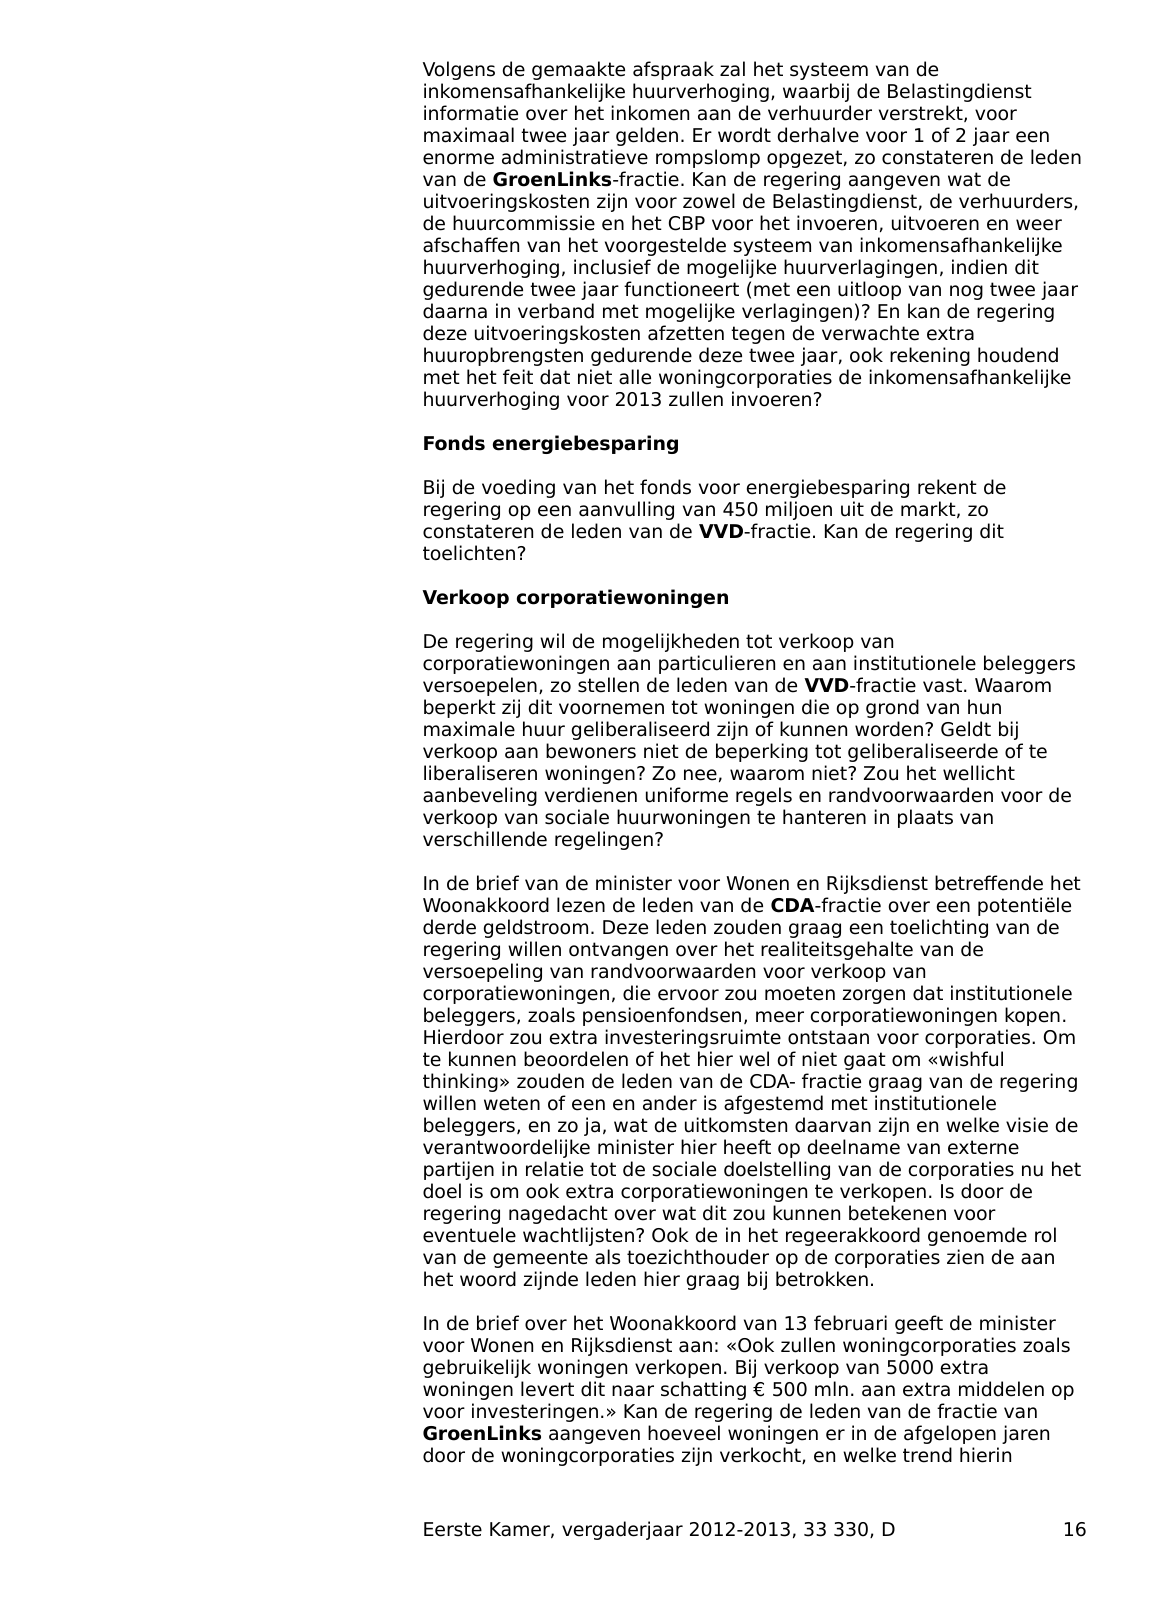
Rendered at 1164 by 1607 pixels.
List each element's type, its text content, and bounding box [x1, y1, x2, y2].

subtitle Verkoop corporatiewoningen [422, 587, 1087, 609]
text De regering wil de mogelijkheden tot verkoop van corporatiewoningen aan particulieren en aan institutionele beleggers versoepelen, zo stellen de leden van de VVD-fractie vast. Waarom beperkt zij dit voornemen tot woningen die op grond van hun maximale huur geliberaliseerd zijn of kunnen worden? Geldt bij verkoop aan bewoners niet de beperking tot geliberaliseerde of te liberaliseren woningen? Zo nee, waarom niet? Zou het wellicht aanbeveling verdienen uniforme regels en randvoorwaarden voor de verkoop van sociale huurwoningen te hanteren in plaats van verschillende regelingen? [422, 631, 1087, 851]
text In de brief van de minister voor Wonen en Rijksdienst betreffende het Woonakkoord lezen de leden van de CDA-fractie over een potentiële derde geldstroom. Deze leden zouden graag een toelichting van de regering willen ontvangen over het realiteitsgehalte van de versoepeling van randvoorwaarden voor verkoop van corporatiewoningen, die ervoor zou moeten zorgen dat institutionele beleggers, zoals pensioenfondsen, meer corporatiewoningen kopen. Hierdoor zou extra investeringsruimte ontstaan voor corporaties. Om te kunnen beoordelen of het hier wel of niet gaat om «wishful thinking» zouden de leden van de CDA- fractie graag van de regering willen weten of een en ander is afgestemd met institutionele beleggers, en zo ja, wat de uitkomsten daarvan zijn en welke visie de verantwoordelijke minister hier heeft op deelname van externe partijen in relatie tot de sociale doelstelling van de corporaties nu het doel is om ook extra corporatiewoningen te verkopen. Is door de regering nagedacht over wat dit zou kunnen betekenen voor eventuele wachtlijsten? Ook de in het regeerakkoord genoemde rol van de gemeente als toezichthouder op de corporaties zien de aan het woord zijnde leden hier graag bij betrokken. [422, 873, 1087, 1291]
text Bij de voeding van het fonds voor energiebesparing rekent de regering op een aanvulling van 450 miljoen uit de markt, zo constateren de leden van de VVD-fractie. Kan de regering dit toelichten? [422, 477, 1087, 565]
text In de brief over het Woonakkoord van 13 februari geeft de minister voor Wonen en Rijksdienst aan: «Ook zullen woningcorporaties zoals gebruikelijk woningen verkopen. Bij verkoop van 5000 extra woningen levert dit naar schatting € 500 mln. aan extra middelen op voor investeringen.» Kan de regering de leden van de fractie van GroenLinks aangeven hoeveel woningen er in de afgelopen jaren door de woningcorporaties zijn verkocht, en welke trend hierin [422, 1313, 1087, 1467]
text Volgens de gemaakte afspraak zal het systeem van de inkomensafhankelijke huurverhoging, waarbij de Belastingdienst informatie over het inkomen aan de verhuurder verstrekt, voor maximaal twee jaar gelden. Er wordt derhalve voor 1 of 2 jaar een enorme administratieve rompslomp opgezet, zo constateren de leden van de GroenLinks-fractie. Kan de regering aangeven wat de uitvoeringskosten zijn voor zowel de Belastingdienst, de verhuurders, de huurcommissie en het CBP voor het invoeren, uitvoeren en weer afschaffen van het voorgestelde systeem van inkomensafhankelijke huurverhoging, inclusief de mogelijke huurverlagingen, indien dit gedurende twee jaar functioneert (met een uitloop van nog twee jaar daarna in verband met mogelijke verlagingen)? En kan de regering deze uitvoeringskosten afzetten tegen de verwachte extra huuropbrengsten gedurende deze twee jaar, ook rekening houdend met het feit dat niet alle woningcorporaties de inkomensafhankelijke huurverhoging voor 2013 zullen invoeren? [422, 59, 1087, 411]
subtitle Fonds energiebesparing [422, 433, 1087, 455]
